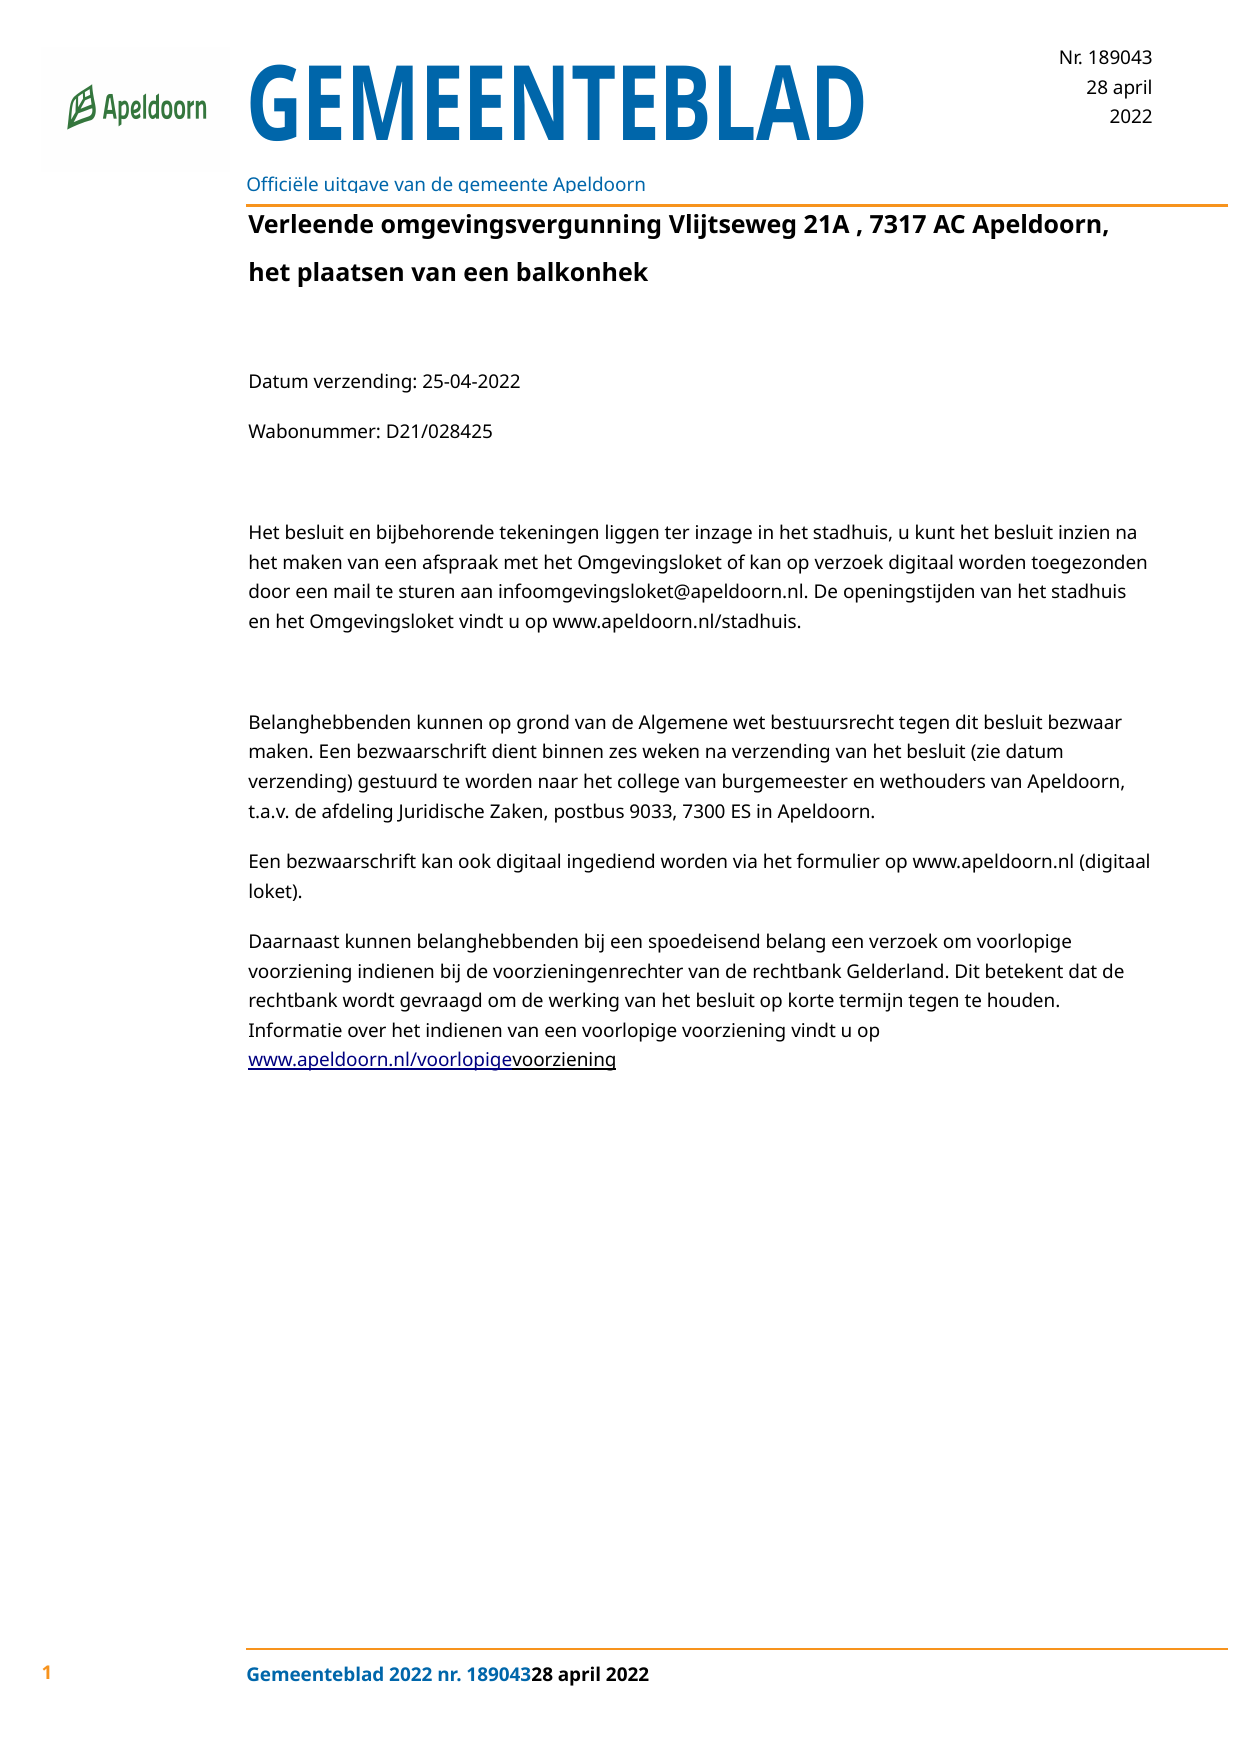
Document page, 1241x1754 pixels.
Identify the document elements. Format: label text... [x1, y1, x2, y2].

text Het besluit en bijbehorende tekeningen liggen ter inzage in het stadhuis, u kunt het besluit inzien na het maken van een afspraak met het Omgevingsloket of kan op verzoek digitaal worden toegezonden door een mail te sturen aan infoomgevingsloket@apeldoorn.nl. De openingstijden van het stadhuis en het Omgevingsloket vindt u op www.apeldoorn.nl/stadhuis. [248, 519, 1152, 634]
text Belanghebbenden kunnen op grond van de Algemene wet bestuursrecht tegen dit besluit bezwaar maken. Een bezwaarschrift dient binnen zes weken na verzending van het besluit (zie datum verzending) gestuurd te worden naar het college van burgemeester en wethouders van Apeldoorn, t.a.v. de afdeling Juridische Zaken, postbus 9033, 7300 ES in Apeldoorn. [248, 709, 1152, 824]
text Datum verzending: 25-04-2022 [248, 368, 1152, 394]
text Verleende omgevingsvergunning Vlijtseweg 21A , 7317 AC Apeldoorn, het plaatsen van een balkonhek [248, 207, 1152, 288]
text Daarnaast kunnen belanghebbenden bij een spoedeisend belang een verzoek om voorlopige voorziening indienen bij de voorzieningenrechter van de rechtbank Gelderland. Dit betekent dat de rechtbank wordt gevraagd om de werking van het besluit op korte termijn tegen te houden. Informatie over het indienen van een voorlopige voorziening vindt u op www.apeldoorn.nl/voorlopigevoorziening [248, 928, 1152, 1072]
picture [41, 47, 231, 172]
text Wabonummer: D21/028425 [248, 419, 1152, 444]
text Een bezwaarschrift kan ook digitaal ingediend worden via het formulier op www.apeldoorn.nl (digitaal loket). [248, 848, 1152, 904]
